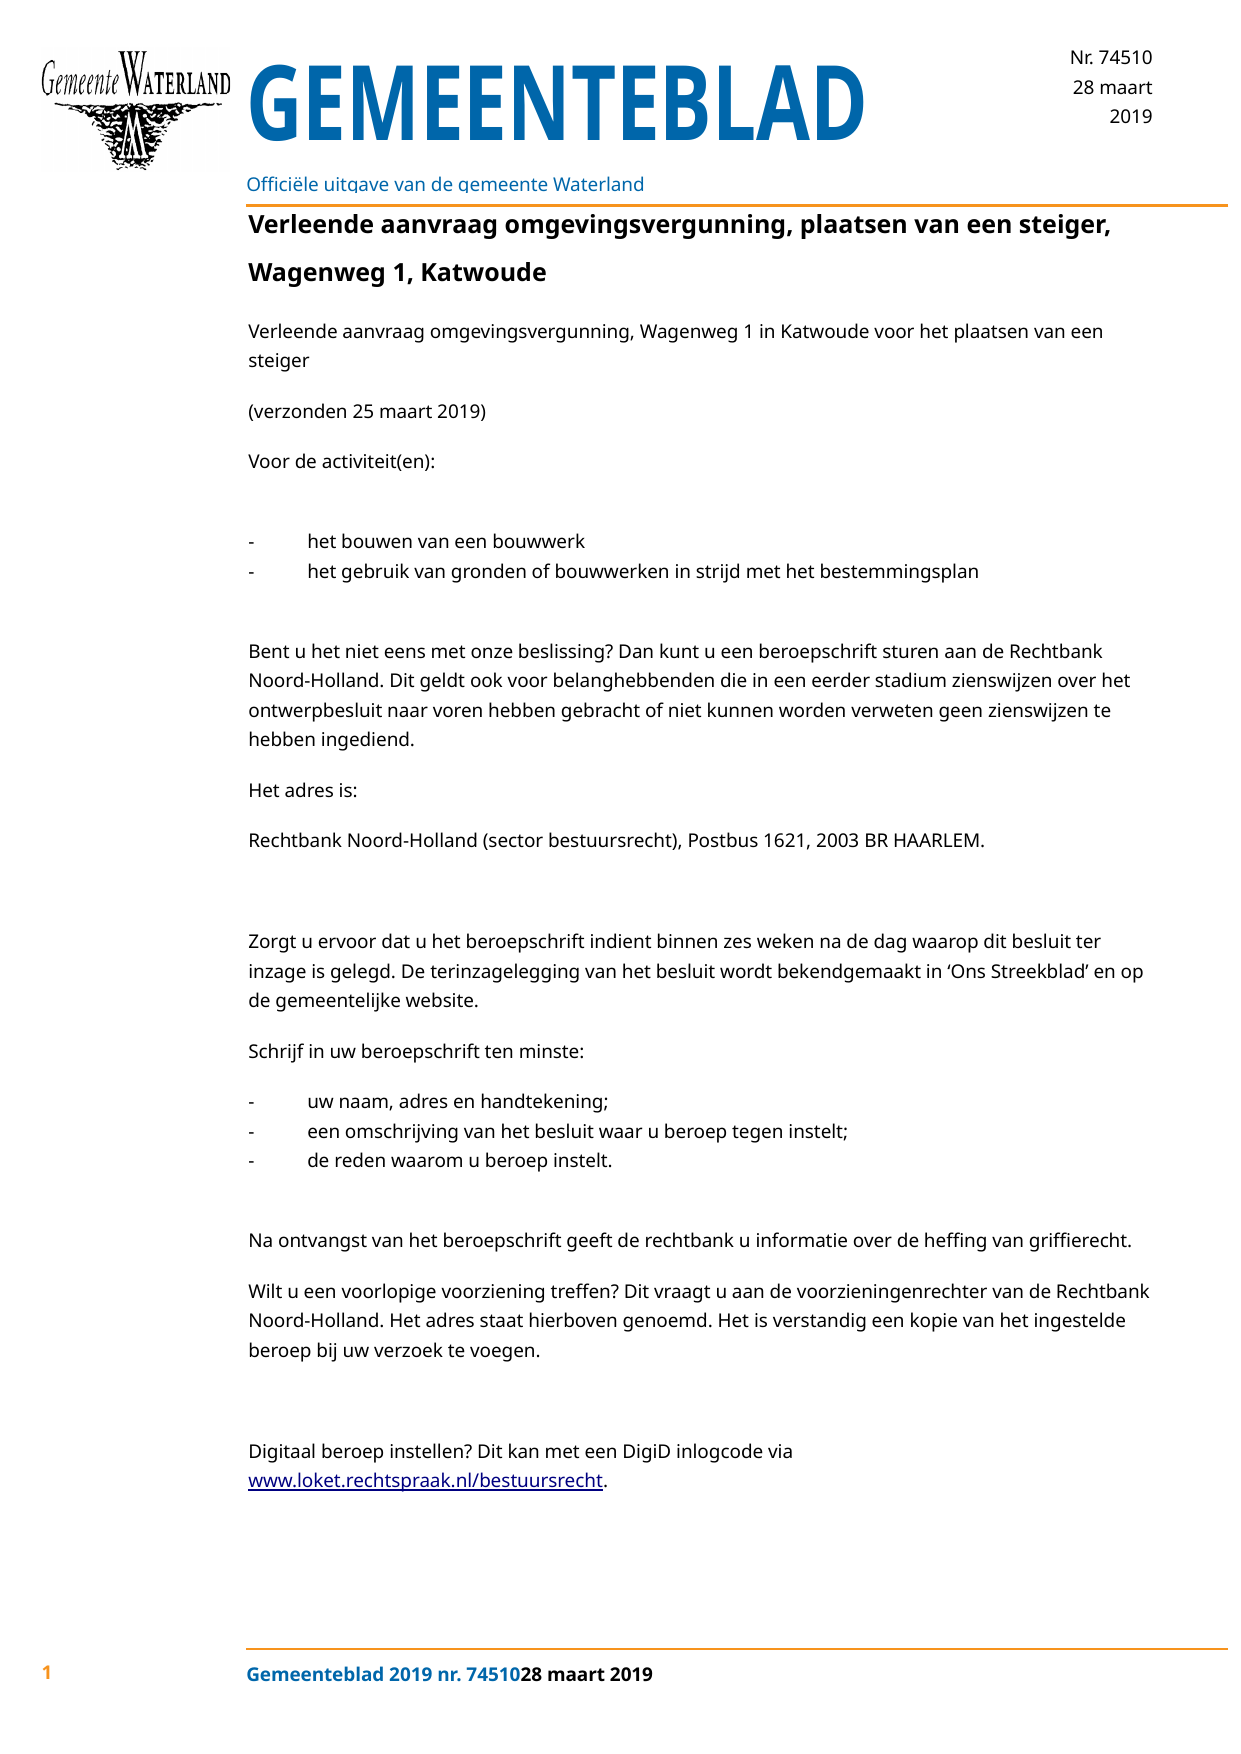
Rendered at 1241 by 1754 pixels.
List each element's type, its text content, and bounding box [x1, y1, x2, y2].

text Bent u het niet eens met onze beslissing? Dan kunt u een beroepschrift sturen aan de Rechtbank Noord-Holland. Dit geldt ook voor belanghebbenden die in een eerder stadium zienswijzen over het ontwerpbesluit naar voren hebben gebracht of niet kunnen worden verweten geen zienswijzen te hebben ingediend. [248, 638, 1152, 752]
picture [41, 47, 231, 172]
text Verleende aanvraag omgevingsvergunning, plaatsen van een steiger, Wagenweg 1, Katwoude [248, 207, 1152, 288]
text Digitaal beroep instellen? Dit kan met een DigiD inlogcode via www.loket.rechtspraak.nl/bestuursrecht. [248, 1438, 1152, 1493]
text Zorgt u ervoor dat u het beroepschrift indient binnen zes weken na de dag waarop dit besluit ter inzage is gelegd. De terinzagelegging van het besluit wordt bekendgemaakt in ‘Ons Streekblad’ en op de gemeentelijke website. [248, 928, 1152, 1013]
text Voor de activiteit(en): [248, 448, 1152, 474]
list uw naam, adres en handtekening; [248, 1088, 1152, 1114]
text Wilt u een voorlopige voorziening treffen? Dit vraagt u aan de voorzieningenrechter van de Rechtbank Noord-Holland. Het adres staat hierboven genoemd. Het is verstandig een kopie van het ingestelde beroep bij uw verzoek te voegen. [248, 1278, 1152, 1363]
text Verleende aanvraag omgevingsvergunning, Wagenweg 1 in Katwoude voor het plaatsen van een steiger [248, 318, 1152, 373]
list de reden waarom u beroep instelt. [248, 1147, 1152, 1173]
text Na ontvangst van het beroepschrift geeft de rechtbank u informatie over de heffing van griffierecht. [248, 1227, 1152, 1253]
text (verzonden 25 maart 2019) [248, 398, 1152, 424]
text Rechtbank Noord-Holland (sector bestuursrecht), Postbus 1621, 2003 BR HAARLEM. [248, 827, 1152, 853]
text Schrijf in uw beroepschrift ten minste: [248, 1038, 1152, 1064]
text Het adres is: [248, 777, 1152, 803]
list een omschrijving van het besluit waar u beroep tegen instelt; [248, 1118, 1152, 1144]
list het bouwen van een bouwwerk [248, 528, 1152, 554]
list het gebruik van gronden of bouwwerken in strijd met het bestemmingsplan [248, 558, 1152, 584]
